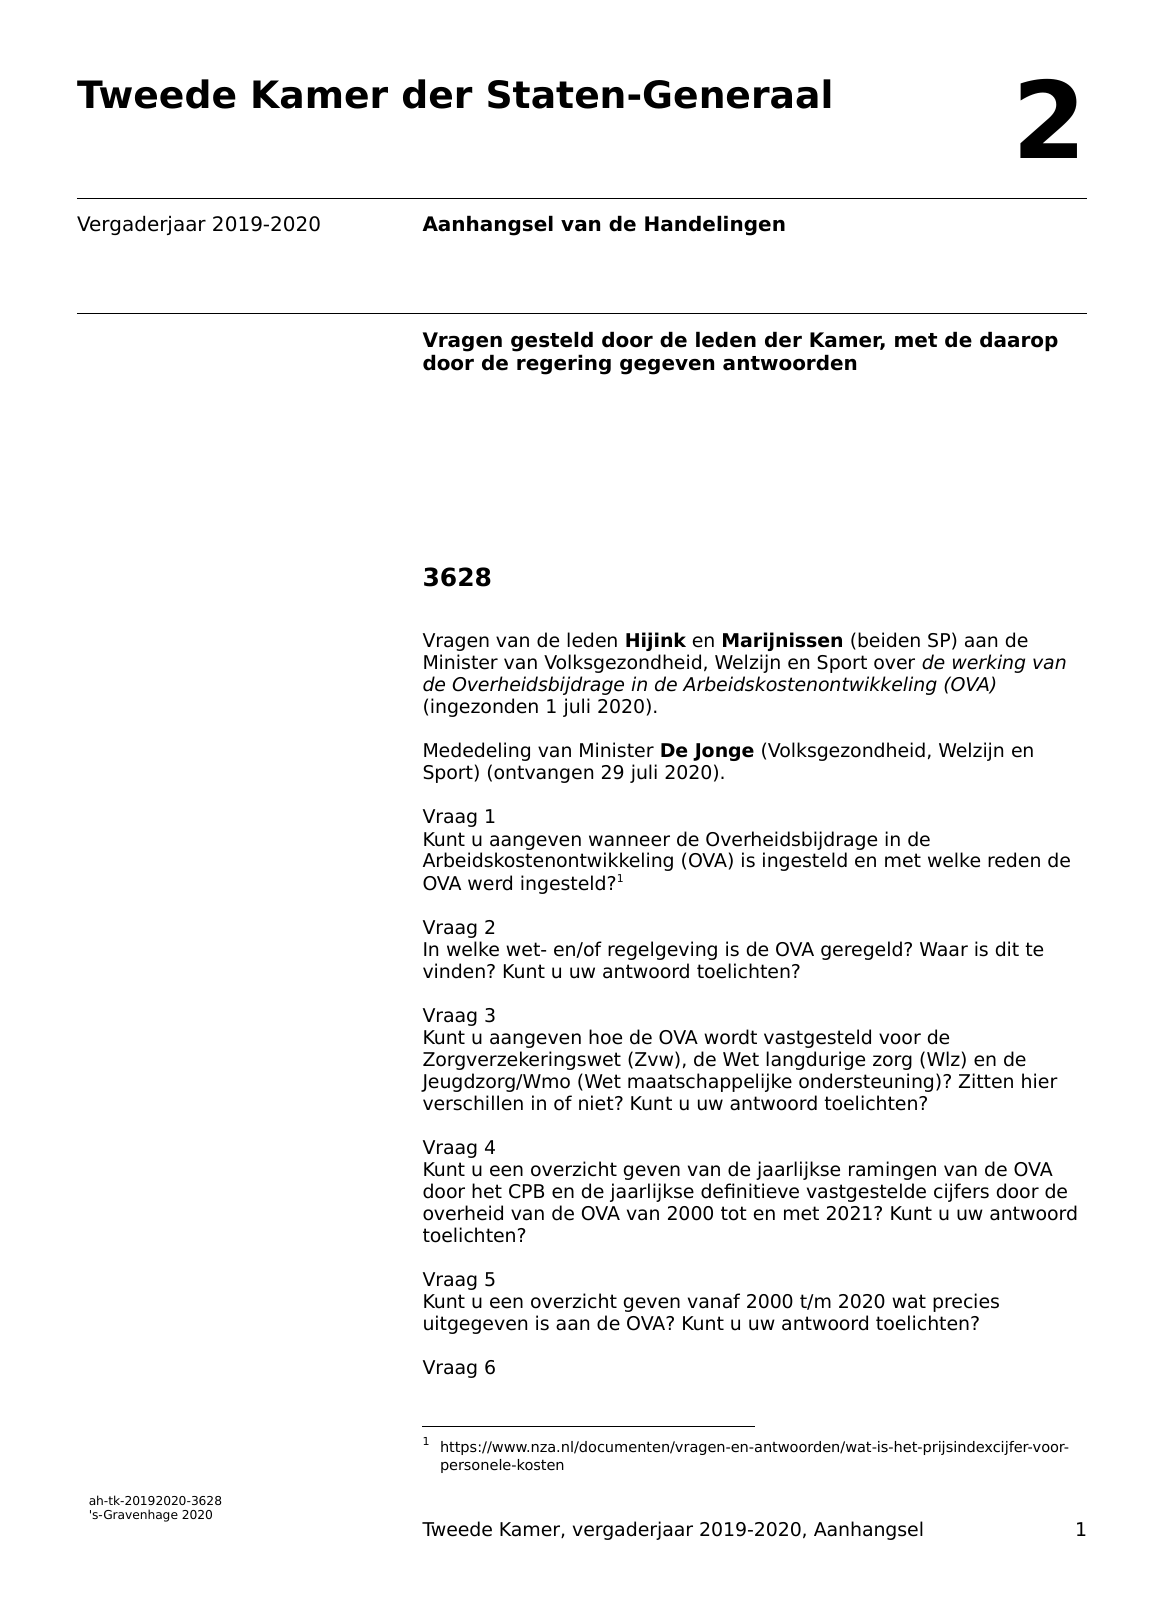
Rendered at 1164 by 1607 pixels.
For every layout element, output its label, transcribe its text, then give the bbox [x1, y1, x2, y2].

text ah-tk-20192020-3628 [88, 1494, 323, 1508]
text Kunt u aangeven hoe de OVA wordt vastgesteld voor de Zorgverzekeringswet (Zvw), de Wet langdurige zorg (Wlz) en de Jeugdzorg/Wmo (Wet maatschappelijke ondersteuning)? Zitten hier verschillen in of niet? Kunt u uw antwoord toelichten? [422, 1027, 1087, 1114]
text Kunt u een overzicht geven van de jaarlijkse ramingen van de OVA door het CPB en de jaarlijkse definitieve vastgestelde cijfers door de overheid van de OVA van 2000 tot en met 2021? Kunt u uw antwoord toelichten? [422, 1159, 1087, 1247]
text Kunt u aangeven wanneer de Overheidsbijdrage in de Arbeidskostenontwikkeling (OVA) is ingesteld en met welke reden de OVA werd ingesteld? [422, 828, 1087, 894]
text Kunt u een overzicht geven vanaf 2000 t/m 2020 wat precies uitgegeven is aan de OVA? Kunt u uw antwoord toelichten? [422, 1291, 1087, 1335]
text Vraag 5 [422, 1269, 1087, 1291]
text Vraag 3 [422, 1005, 1087, 1027]
table_cell Vergaderjaar 2019-2020 [77, 199, 422, 313]
table_header 2 [886, 59, 1087, 198]
table_header Tweede Kamer der Staten-Generaal [77, 59, 886, 198]
text Vragen van de leden Hijink en Marijnissen (beiden SP) aan de Minister van Volksgezondheid, Welzijn en Sport over de werking van de Overheidsbijdrage in de Arbeidskostenontwikkeling (OVA) (ingezonden 1 juli 2020). [422, 630, 1087, 718]
text Vraag 1 [422, 806, 1087, 828]
text Vraag 2 [422, 917, 1087, 938]
text https://www.nza.nl/documenten/vragen-en-antwoorden/wat-is-het-prijsindexcijfer-voor-personele-kosten [422, 1435, 1087, 1474]
text In welke wet- en/of regelgeving is de OVA geregeld? Waar is dit te vinden? Kunt u uw antwoord toelichten? [422, 938, 1087, 982]
text 3628 [422, 563, 1087, 592]
text Mededeling van Minister De Jonge (Volksgezondheid, Welzijn en Sport) (ontvangen 29 juli 2020). [422, 740, 1087, 784]
text Vraag 4 [422, 1137, 1087, 1159]
text Vraag 6 [422, 1357, 1087, 1379]
table_cell Aanhangsel van de Handelingen [422, 199, 1087, 313]
text 's-Gravenhage 2020 [88, 1508, 323, 1522]
table_cell Vragen gesteld door de leden der Kamer, met de daarop door de regering gegeven antwoorden [422, 314, 1087, 375]
table_cell [77, 314, 422, 375]
